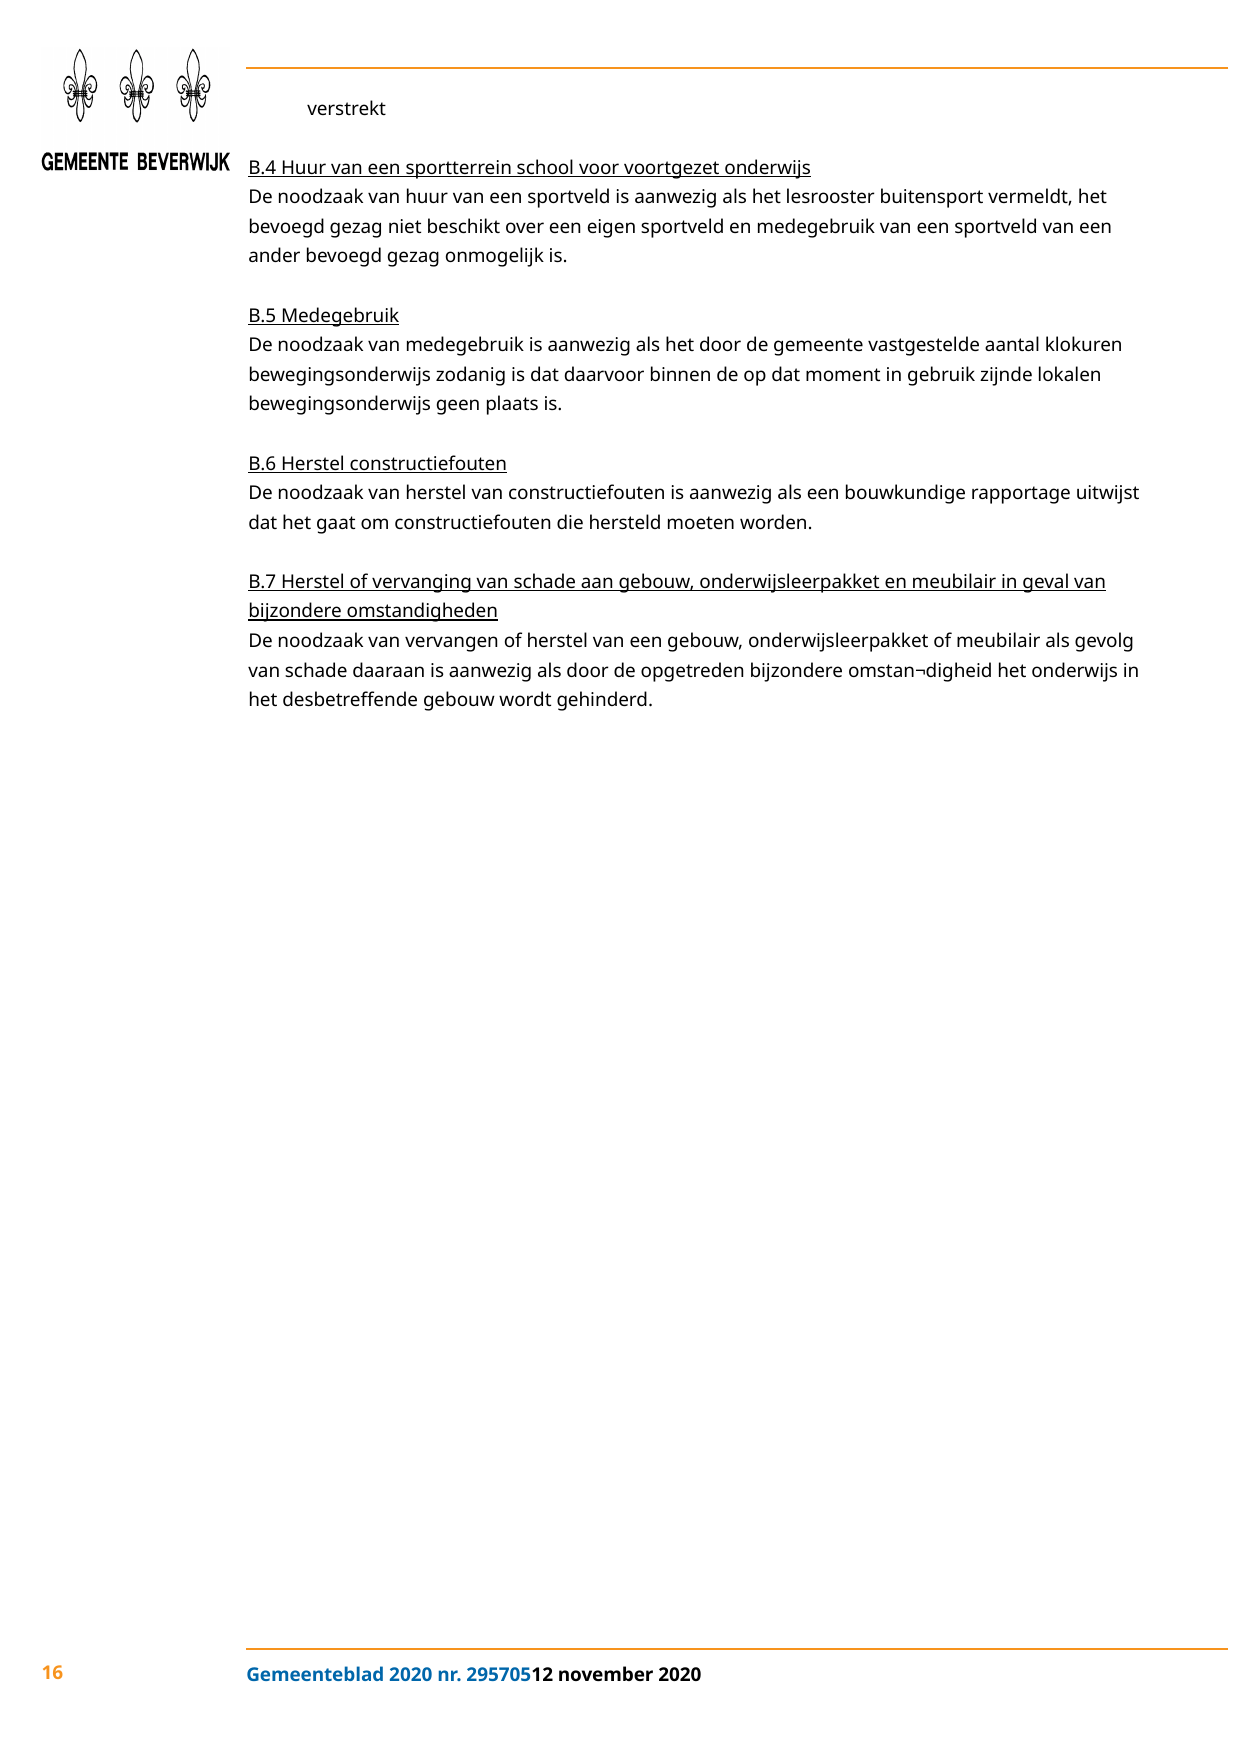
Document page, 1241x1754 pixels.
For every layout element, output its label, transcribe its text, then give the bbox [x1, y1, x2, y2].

text De noodzaak van vervangen of herstel van een gebouw, onderwijsleerpakket of meubilair als gevolg van schade daaraan is aanwezig als door de opgetreden bijzondere omstan¬digheid het onderwijs in het desbetreffende gebouw wordt gehinderd. [248, 627, 1152, 712]
picture [41, 47, 231, 172]
text De noodzaak van herstel van constructiefouten is aanwezig als een bouwkundige rapportage uitwijst dat het gaat om constructiefouten die hersteld moeten worden. [248, 479, 1152, 535]
text B.6 Herstel constructiefouten [248, 450, 1152, 476]
text B.7 Herstel of vervanging van schade aan gebouw, onderwijsleerpakket en meubilair in geval van bijzondere omstandigheden [248, 568, 1152, 623]
text De noodzaak van huur van een sportveld is aanwezig als het lesrooster buitensport vermeldt, het bevoegd gezag niet beschikt over een eigen sportveld en medegebruik van een sportveld van een ander bevoegd gezag onmogelijk is. [248, 183, 1152, 268]
text De noodzaak van medegebruik is aanwezig als het door de gemeente vastgestelde aantal klokuren bewegingsonderwijs zodanig is dat daarvoor binnen de op dat moment in gebruik zijnde lokalen bewegingsonderwijs geen plaats is. [248, 331, 1152, 416]
text B.4 Huur van een sportterrein school voor voortgezet onderwijs [248, 154, 1152, 180]
list verstrekt [248, 95, 1152, 121]
text B.5 Medegebruik [248, 302, 1152, 328]
